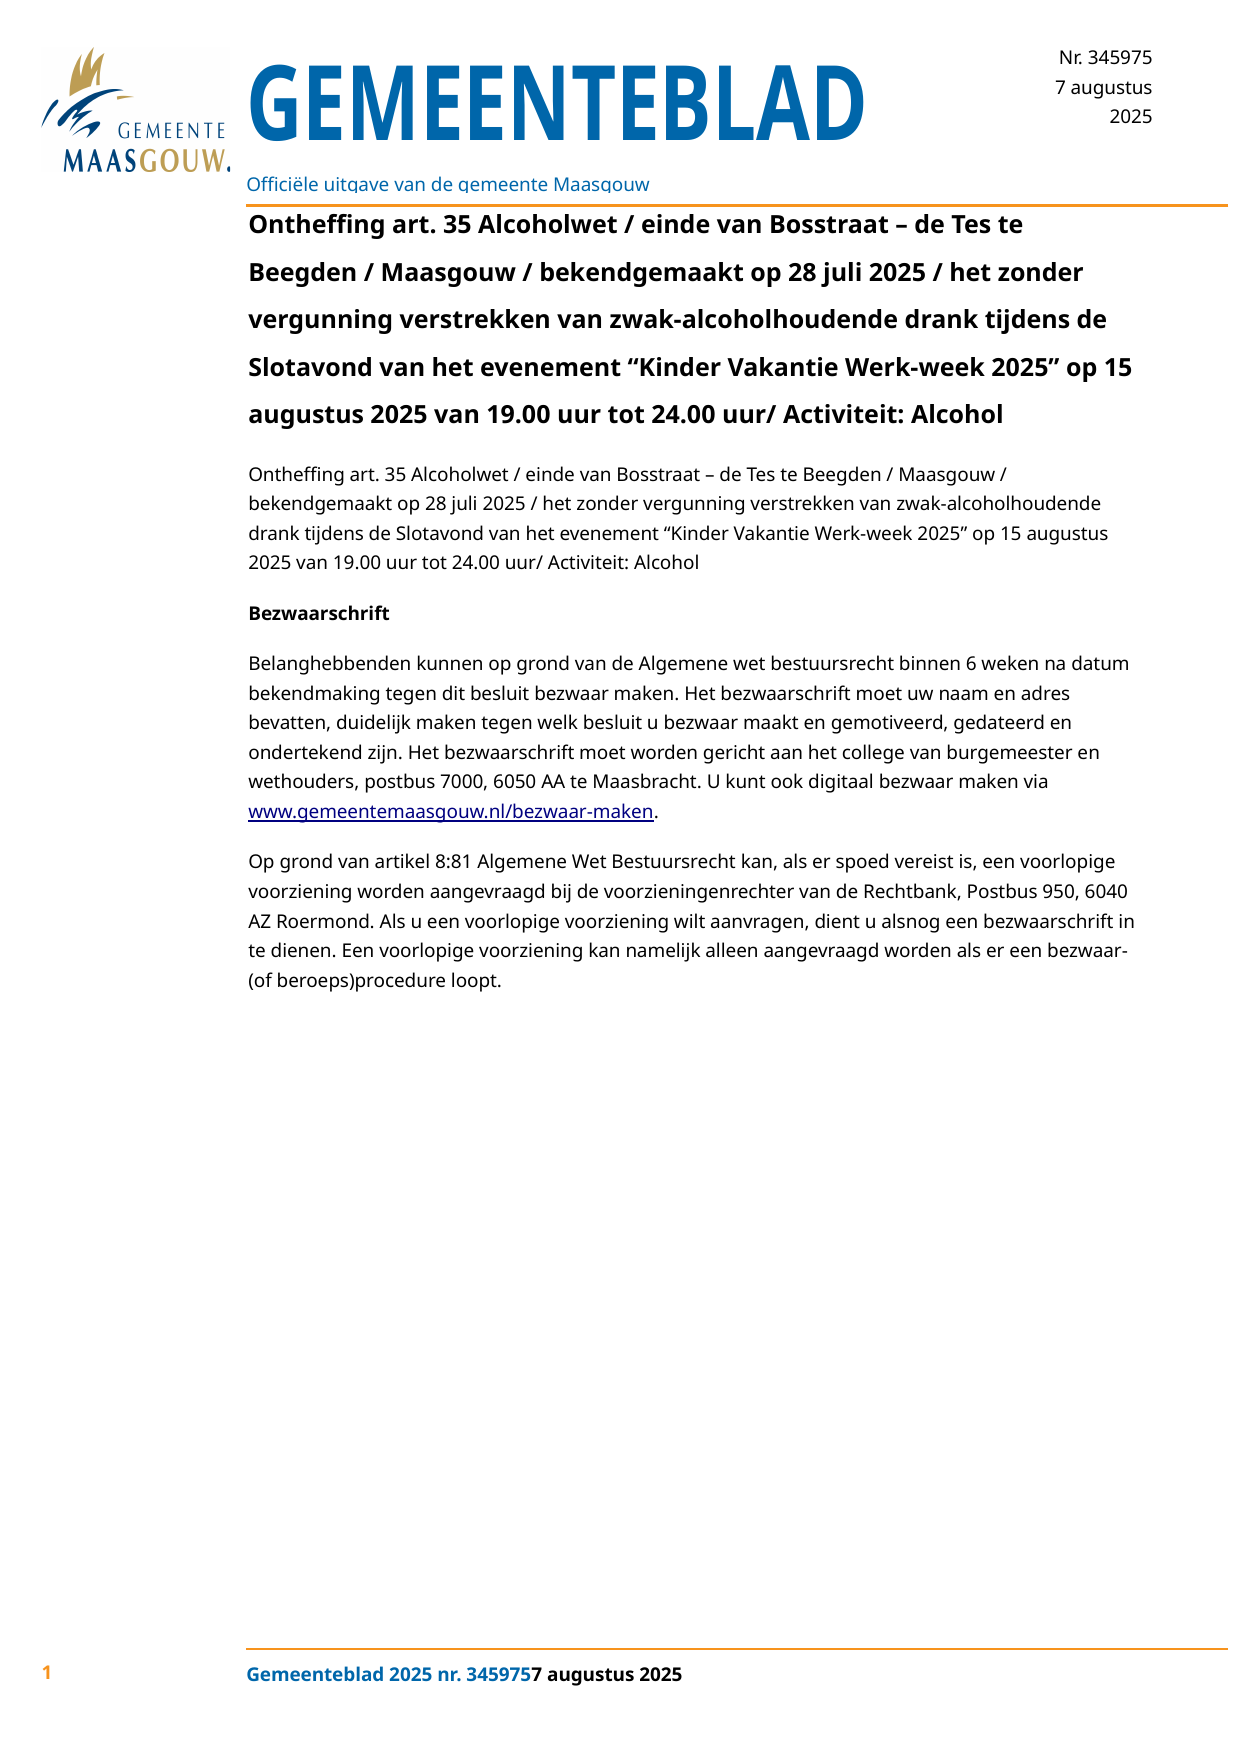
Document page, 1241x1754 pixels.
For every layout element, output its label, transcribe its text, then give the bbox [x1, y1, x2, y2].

picture [41, 47, 231, 172]
text Belanghebbenden kunnen op grond van de Algemene wet bestuursrecht binnen 6 weken na datum bekendmaking tegen dit besluit bezwaar maken. Het bezwaarschrift moet uw naam en adres bevatten, duidelijk maken tegen welk besluit u bezwaar maakt en gemotiveerd, gedateerd en ondertekend zijn. Het bezwaarschrift moet worden gericht aan het college van burgemeester en wethouders, postbus 7000, 6050 AA te Maasbracht. U kunt ook digitaal bezwaar maken via www.gemeentemaasgouw.nl/bezwaar-maken. [248, 650, 1152, 824]
text Bezwaarschrift [248, 600, 1152, 626]
text Op grond van artikel 8:81 Algemene Wet Bestuursrecht kan, als er spoed vereist is, een voorlopige voorziening worden aangevraagd bij de voorzieningenrechter van de Rechtbank, Postbus 950, 6040 AZ Roermond. Als u een voorlopige voorziening wilt aanvragen, dient u alsnog een bezwaarschrift in te dienen. Een voorlopige voorziening kan namelijk alleen aangevraagd worden als er een bezwaar- (of beroeps)procedure loopt. [248, 849, 1152, 993]
text Ontheffing art. 35 Alcoholwet / einde van Bosstraat – de Tes te Beegden / Maasgouw / bekendgemaakt op 28 juli 2025 / het zonder vergunning verstrekken van zwak-alcoholhoudende drank tijdens de Slotavond van het evenement “Kinder Vakantie Werk-week 2025” op 15 augustus 2025 van 19.00 uur tot 24.00 uur/ Activiteit: Alcohol [248, 461, 1152, 575]
text Ontheffing art. 35 Alcoholwet / einde van Bosstraat – de Tes te Beegden / Maasgouw / bekendgemaakt op 28 juli 2025 / het zonder vergunning verstrekken van zwak-alcoholhoudende drank tijdens de Slotavond van het evenement “Kinder Vakantie Werk-week 2025” op 15 augustus 2025 van 19.00 uur tot 24.00 uur/ Activiteit: Alcohol [248, 207, 1152, 431]
